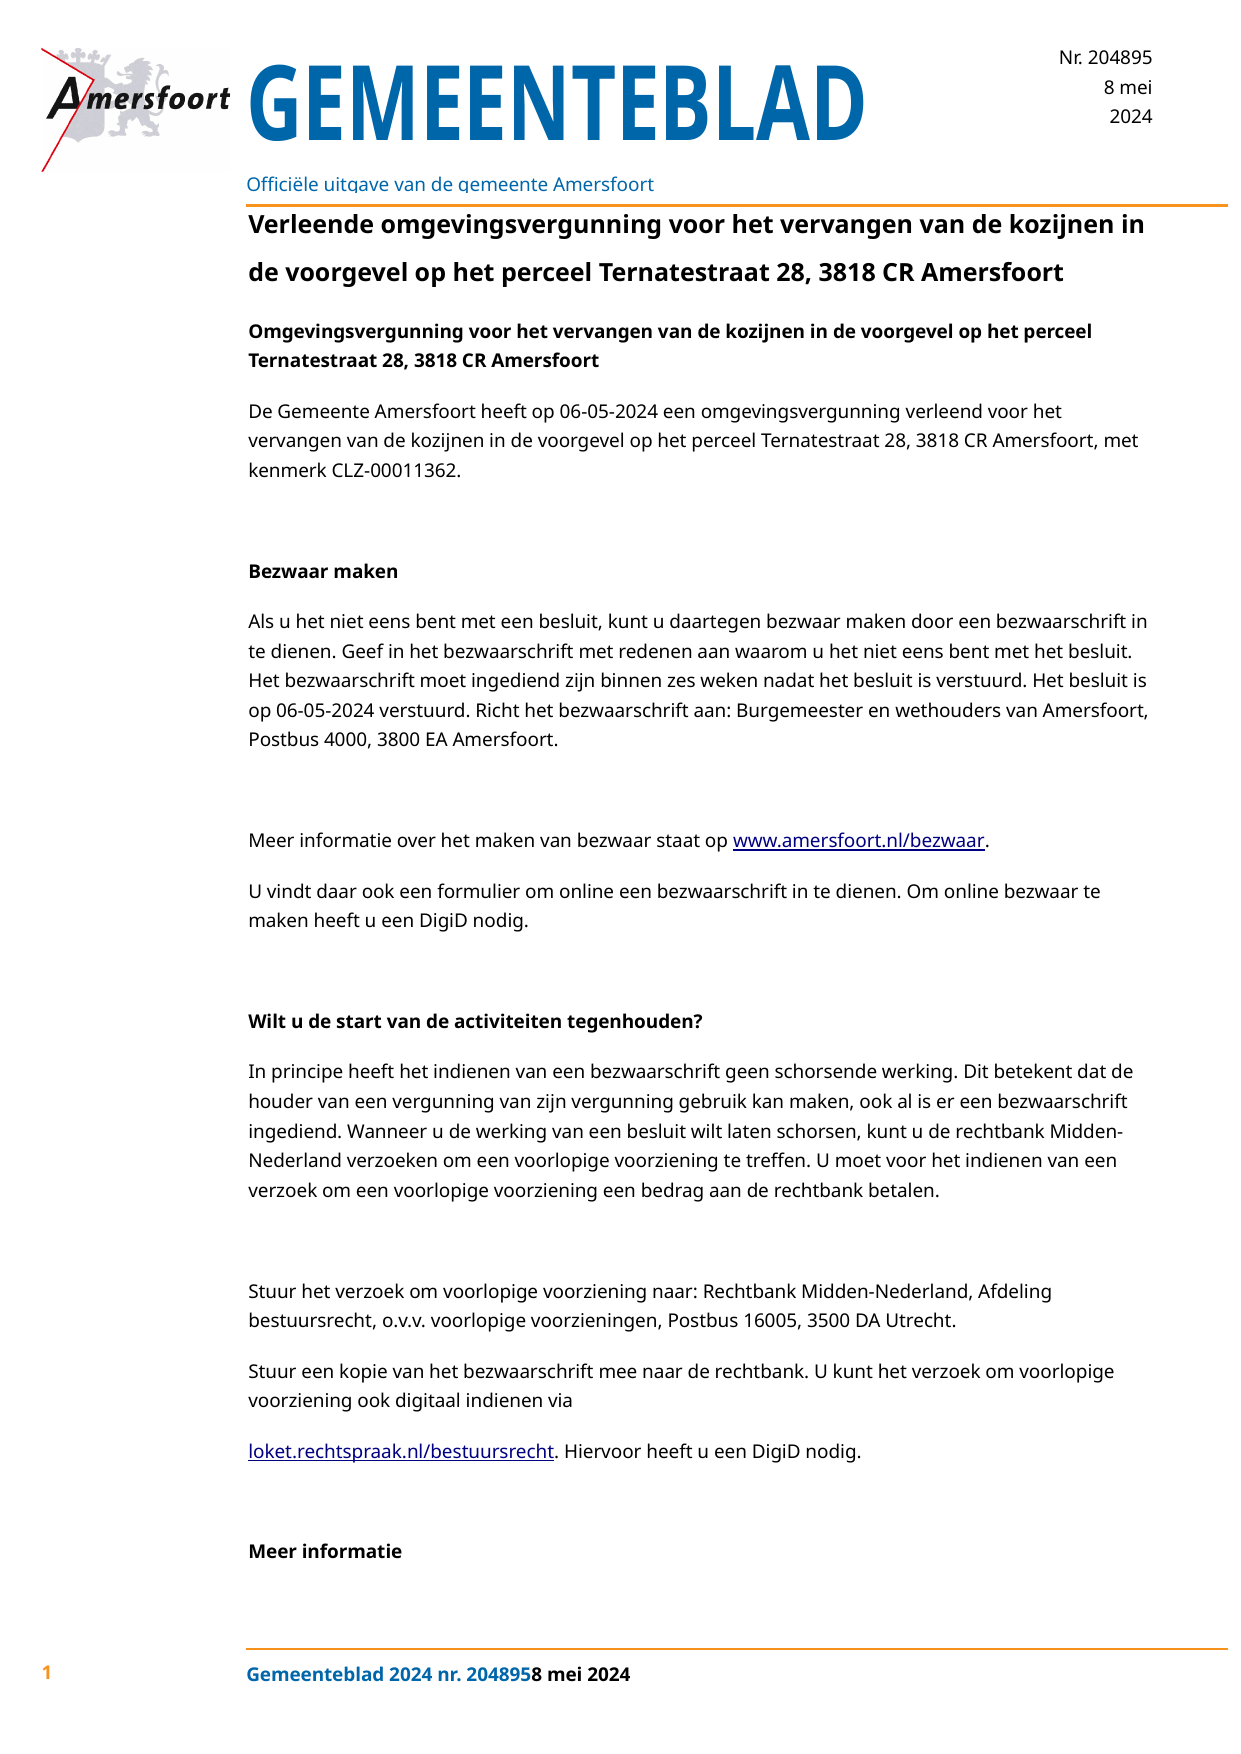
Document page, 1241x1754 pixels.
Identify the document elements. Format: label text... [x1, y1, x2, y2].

text Verleende omgevingsvergunning voor het vervangen van de kozijnen in de voorgevel op het perceel Ternatestraat 28, 3818 CR Amersfoort [248, 207, 1152, 288]
text Omgevingsvergunning voor het vervangen van de kozijnen in de voorgevel op het perceel Ternatestraat 28, 3818 CR Amersfoort [248, 318, 1152, 373]
text Stuur het verzoek om voorlopige voorziening naar: Rechtbank Midden-Nederland, Afdeling bestuursrecht, o.v.v. voorlopige voorzieningen, Postbus 16005, 3500 DA Utrecht. [248, 1278, 1152, 1333]
text In principe heeft het indienen van een bezwaarschrift geen schorsende werking. Dit betekent dat de houder van een vergunning van zijn vergunning gebruik kan maken, ook al is er een bezwaarschrift ingediend. Wanneer u de werking van een besluit wilt laten schorsen, kunt u de rechtbank Midden-Nederland verzoeken om een voorlopige voorziening te treffen. U moet voor het indienen van een verzoek om een voorlopige voorziening een bedrag aan de rechtbank betalen. [248, 1059, 1152, 1203]
text Bezwaar maken [248, 558, 1152, 584]
picture [41, 47, 231, 172]
text Als u het niet eens bent met een besluit, kunt u daartegen bezwaar maken door een bezwaarschrift in te dienen. Geef in het bezwaarschrift met redenen aan waarom u het niet eens bent met het besluit. Het bezwaarschrift moet ingediend zijn binnen zes weken nadat het besluit is verstuurd. Het besluit is op 06-05-2024 verstuurd. Richt het bezwaarschrift aan: Burgemeester en wethouders van Amersfoort, Postbus 4000, 3800 EA Amersfoort. [248, 608, 1152, 752]
text Stuur een kopie van het bezwaarschrift mee naar de rechtbank. U kunt het verzoek om voorlopige voorziening ook digitaal indienen via [248, 1358, 1152, 1413]
text Wilt u de start van de activiteiten tegenhouden? [248, 1008, 1152, 1034]
text loket.rechtspraak.nl/bestuursrecht. Hiervoor heeft u een DigiD nodig. [248, 1438, 1152, 1464]
text Meer informatie [248, 1539, 1152, 1564]
text Meer informatie over het maken van bezwaar staat op www.amersfoort.nl/bezwaar. [248, 827, 1152, 853]
text De Gemeente Amersfoort heeft op 06-05-2024 een omgevingsvergunning verleend voor het vervangen van de kozijnen in de voorgevel op het perceel Ternatestraat 28, 3818 CR Amersfoort, met kenmerk CLZ-00011362. [248, 398, 1152, 483]
text U vindt daar ook een formulier om online een bezwaarschrift in te dienen. Om online bezwaar te maken heeft u een DigiD nodig. [248, 878, 1152, 933]
